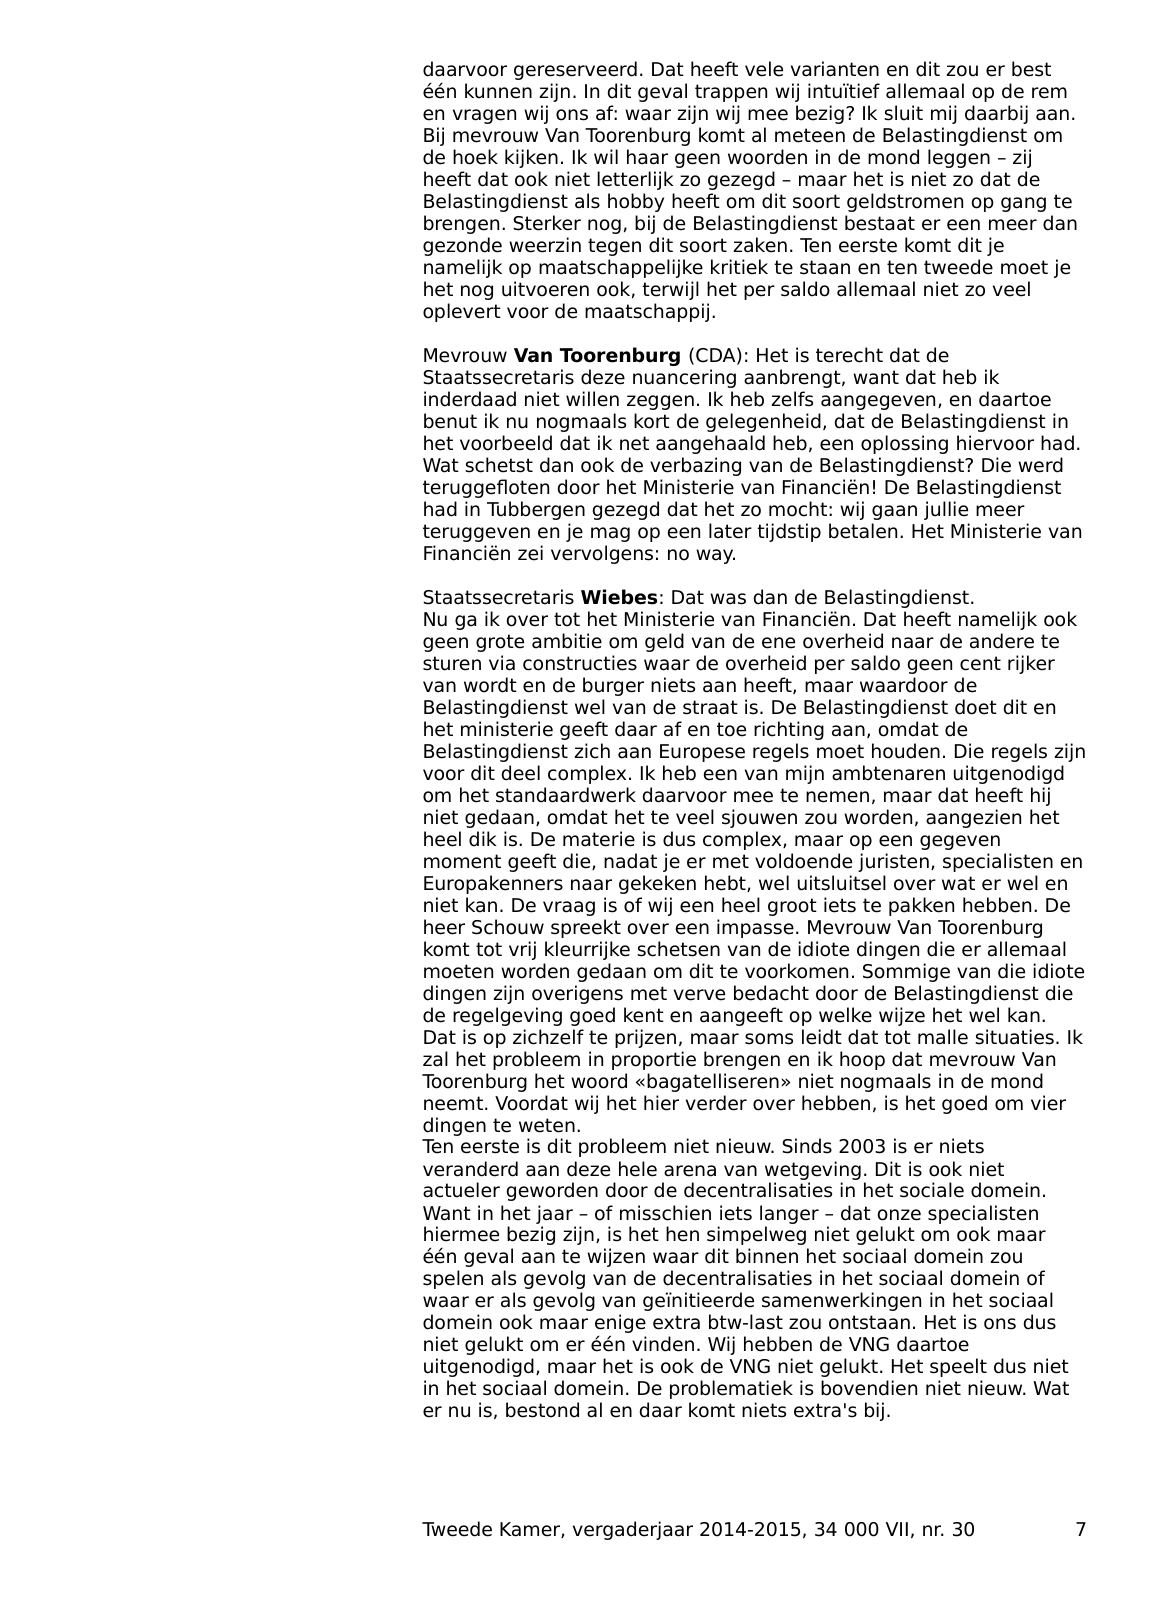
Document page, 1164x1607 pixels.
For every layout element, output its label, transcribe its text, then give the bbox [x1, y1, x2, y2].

text Bij mevrouw Van Toorenburg komt al meteen de Belastingdienst om de hoek kijken. Ik wil haar geen woorden in de mond leggen – zij heeft dat ook niet letterlijk zo gezegd – maar het is niet zo dat de Belastingdienst als hobby heeft om dit soort geldstromen op gang te brengen. Sterker nog, bij de Belastingdienst bestaat er een meer dan gezonde weerzin tegen dit soort zaken. Ten eerste komt dit je namelijk op maatschappelijke kritiek te staan en ten tweede moet je het nog uitvoeren ook, terwijl het per saldo allemaal niet zo veel oplevert voor de maatschappij. [422, 125, 1087, 323]
text Ten eerste is dit probleem niet nieuw. Sinds 2003 is er niets veranderd aan deze hele arena van wetgeving. Dit is ook niet actueler geworden door de decentralisaties in het sociale domein. Want in het jaar – of misschien iets langer – dat onze specialisten hiermee bezig zijn, is het hen simpelweg niet gelukt om ook maar één geval aan te wijzen waar dit binnen het sociaal domein zou spelen als gevolg van de decentralisaties in het sociaal domein of waar er als gevolg van geïnitieerde samenwerkingen in het sociaal domein ook maar enige extra btw-last zou ontstaan. Het is ons dus niet gelukt om er één vinden. Wij hebben de VNG daartoe uitgenodigd, maar het is ook de VNG niet gelukt. Het speelt dus niet in het sociaal domein. De problematiek is bovendien niet nieuw. Wat er nu is, bestond al en daar komt niets extra's bij. [422, 1136, 1087, 1422]
text Nu ga ik over tot het Ministerie van Financiën. Dat heeft namelijk ook geen grote ambitie om geld van de ene overheid naar de andere te sturen via constructies waar de overheid per saldo geen cent rijker van wordt en de burger niets aan heeft, maar waardoor de Belastingdienst wel van de straat is. De Belastingdienst doet dit en het ministerie geeft daar af en toe richting aan, omdat de Belastingdienst zich aan Europese regels moet houden. Die regels zijn voor dit deel complex. Ik heb een van mijn ambtenaren uitgenodigd om het standaardwerk daarvoor mee te nemen, maar dat heeft hij niet gedaan, omdat het te veel sjouwen zou worden, aangezien het heel dik is. De materie is dus complex, maar op een gegeven moment geeft die, nadat je er met voldoende juristen, specialisten en Europakenners naar gekeken hebt, wel uitsluitsel over wat er wel en niet kan. De vraag is of wij een heel groot iets te pakken hebben. De heer Schouw spreekt over een impasse. Mevrouw Van Toorenburg komt tot vrij kleurrijke schetsen van de idiote dingen die er allemaal moeten worden gedaan om dit te voorkomen. Sommige van die idiote dingen zijn overigens met verve bedacht door de Belastingdienst die de regelgeving goed kent en aangeeft op welke wijze het wel kan. Dat is op zichzelf te prijzen, maar soms leidt dat tot malle situaties. Ik zal het probleem in proportie brengen en ik hoop dat mevrouw Van Toorenburg het woord «bagatelliseren» niet nogmaals in de mond neemt. Voordat wij het hier verder over hebben, is het goed om vier dingen te weten. [422, 609, 1087, 1136]
text daarvoor gereserveerd. Dat heeft vele varianten en dit zou er best één kunnen zijn. In dit geval trappen wij intuïtief allemaal op de rem en vragen wij ons af: waar zijn wij mee bezig? Ik sluit mij daarbij aan. [422, 59, 1087, 125]
text Mevrouw Van Toorenburg (CDA): Het is terecht dat de Staatssecretaris deze nuancering aanbrengt, want dat heb ik inderdaad niet willen zeggen. Ik heb zelfs aangegeven, en daartoe benut ik nu nogmaals kort de gelegenheid, dat de Belastingdienst in het voorbeeld dat ik net aangehaald heb, een oplossing hiervoor had. Wat schetst dan ook de verbazing van de Belastingdienst? Die werd teruggefloten door het Ministerie van Financiën! De Belastingdienst had in Tubbergen gezegd dat het zo mocht: wij gaan jullie meer teruggeven en je mag op een later tijdstip betalen. Het Ministerie van Financiën zei vervolgens: no way. [422, 345, 1087, 565]
text Staatssecretaris Wiebes: Dat was dan de Belastingdienst. [422, 587, 1087, 609]
